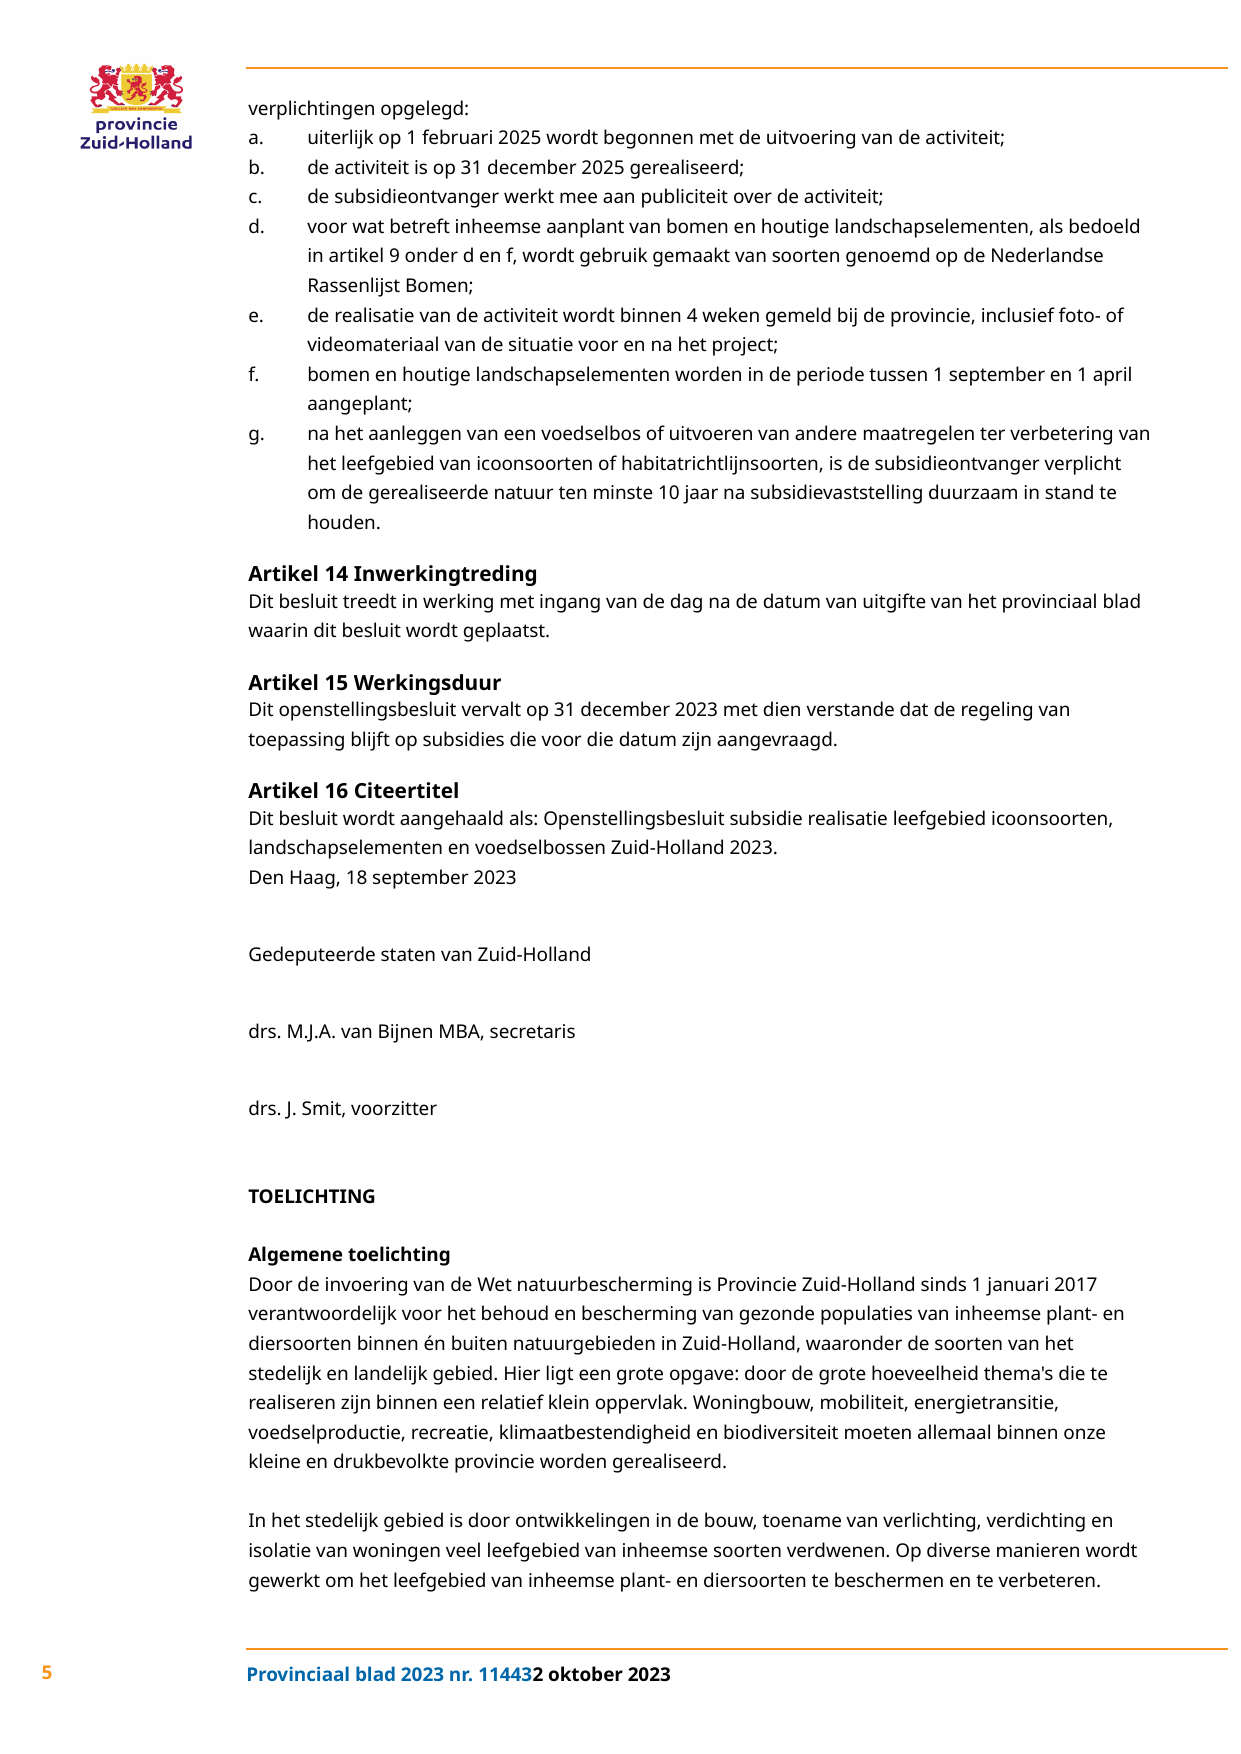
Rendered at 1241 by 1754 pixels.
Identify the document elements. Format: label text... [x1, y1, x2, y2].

list uiterlijk op 1 februari 2025 wordt begonnen met de uitvoering van de activiteit; [248, 124, 1152, 150]
text TOELICHTING [248, 1173, 1152, 1212]
text Gedeputeerde staten van Zuid-Holland [248, 941, 1152, 967]
text drs. J. Smit, voorzitter [248, 1095, 1152, 1121]
text verplichtingen opgelegd: [248, 95, 1152, 121]
list de realisatie van de activiteit wordt binnen 4 weken gemeld bij de provincie, inclusief foto- of videomateriaal van de situatie voor en na het project; [248, 302, 1152, 357]
list bomen en houtige landschapselementen worden in de periode tussen 1 september en 1 april aangeplant; [248, 361, 1152, 416]
text drs. M.J.A. van Bijnen MBA, secretaris [248, 1018, 1152, 1044]
text Dit besluit treedt in werking met ingang van de dag na de datum van uitgifte van het provinciaal blad waarin dit besluit wordt geplaatst. [248, 588, 1152, 643]
picture [41, 47, 231, 172]
text Artikel 16 Citeertitel [248, 776, 1152, 805]
text Algemene toelichting [248, 1241, 1152, 1267]
list de subsidieontvanger werkt mee aan publiciteit over de activiteit; [248, 183, 1152, 209]
list voor wat betreft inheemse aanplant van bomen en houtige landschapselementen, als bedoeld in artikel 9 onder d en f, wordt gebruik gemaakt van soorten genoemd op de Nederlandse Rassenlijst Bomen; [248, 213, 1152, 298]
text Door de invoering van de Wet natuurbescherming is Provincie Zuid-Holland sinds 1 januari 2017 verantwoordelijk voor het behoud en bescherming van gezonde populaties van inheemse plant- en diersoorten binnen én buiten natuurgebieden in Zuid-Holland, waaronder de soorten van het stedelijk en landelijk gebied. Hier ligt een grote opgave: door de grote hoeveelheid thema's die te realiseren zijn binnen een relatief klein oppervlak. Woningbouw, mobiliteit, energietransitie, voedselproductie, recreatie, klimaatbestendigheid en biodiversiteit moeten allemaal binnen onze kleine en drukbevolkte provincie worden gerealiseerd. [248, 1271, 1152, 1474]
text Artikel 14 Inwerkingtreding [248, 559, 1152, 588]
list na het aanleggen van een voedselbos of uitvoeren van andere maatregelen ter verbetering van het leefgebied van icoonsoorten of habitatrichtlijnsoorten, is de subsidieontvanger verplicht om de gerealiseerde natuur ten minste 10 jaar na subsidievaststelling duurzaam in stand te houden. [248, 420, 1152, 535]
text Artikel 15 Werkingsduur [248, 668, 1152, 696]
text Den Haag, 18 september 2023 [248, 864, 1152, 889]
text Dit openstellingsbesluit vervalt op 31 december 2023 met dien verstande dat de regeling van toepassing blijft op subsidies die voor die datum zijn aangevraagd. [248, 696, 1152, 752]
text Dit besluit wordt aangehaald als: Openstellingsbesluit subsidie realisatie leefgebied icoonsoorten, landschapselementen en voedselbossen Zuid-Holland 2023. [248, 805, 1152, 860]
text In het stedelijk gebied is door ontwikkelingen in de bouw, toename van verlichting, verdichting en isolatie van woningen veel leefgebied van inheemse soorten verdwenen. Op diverse manieren wordt gewerkt om het leefgebied van inheemse plant- en diersoorten te beschermen en te verbeteren. [248, 1508, 1152, 1593]
list de activiteit is op 31 december 2025 gerealiseerd; [248, 154, 1152, 180]
